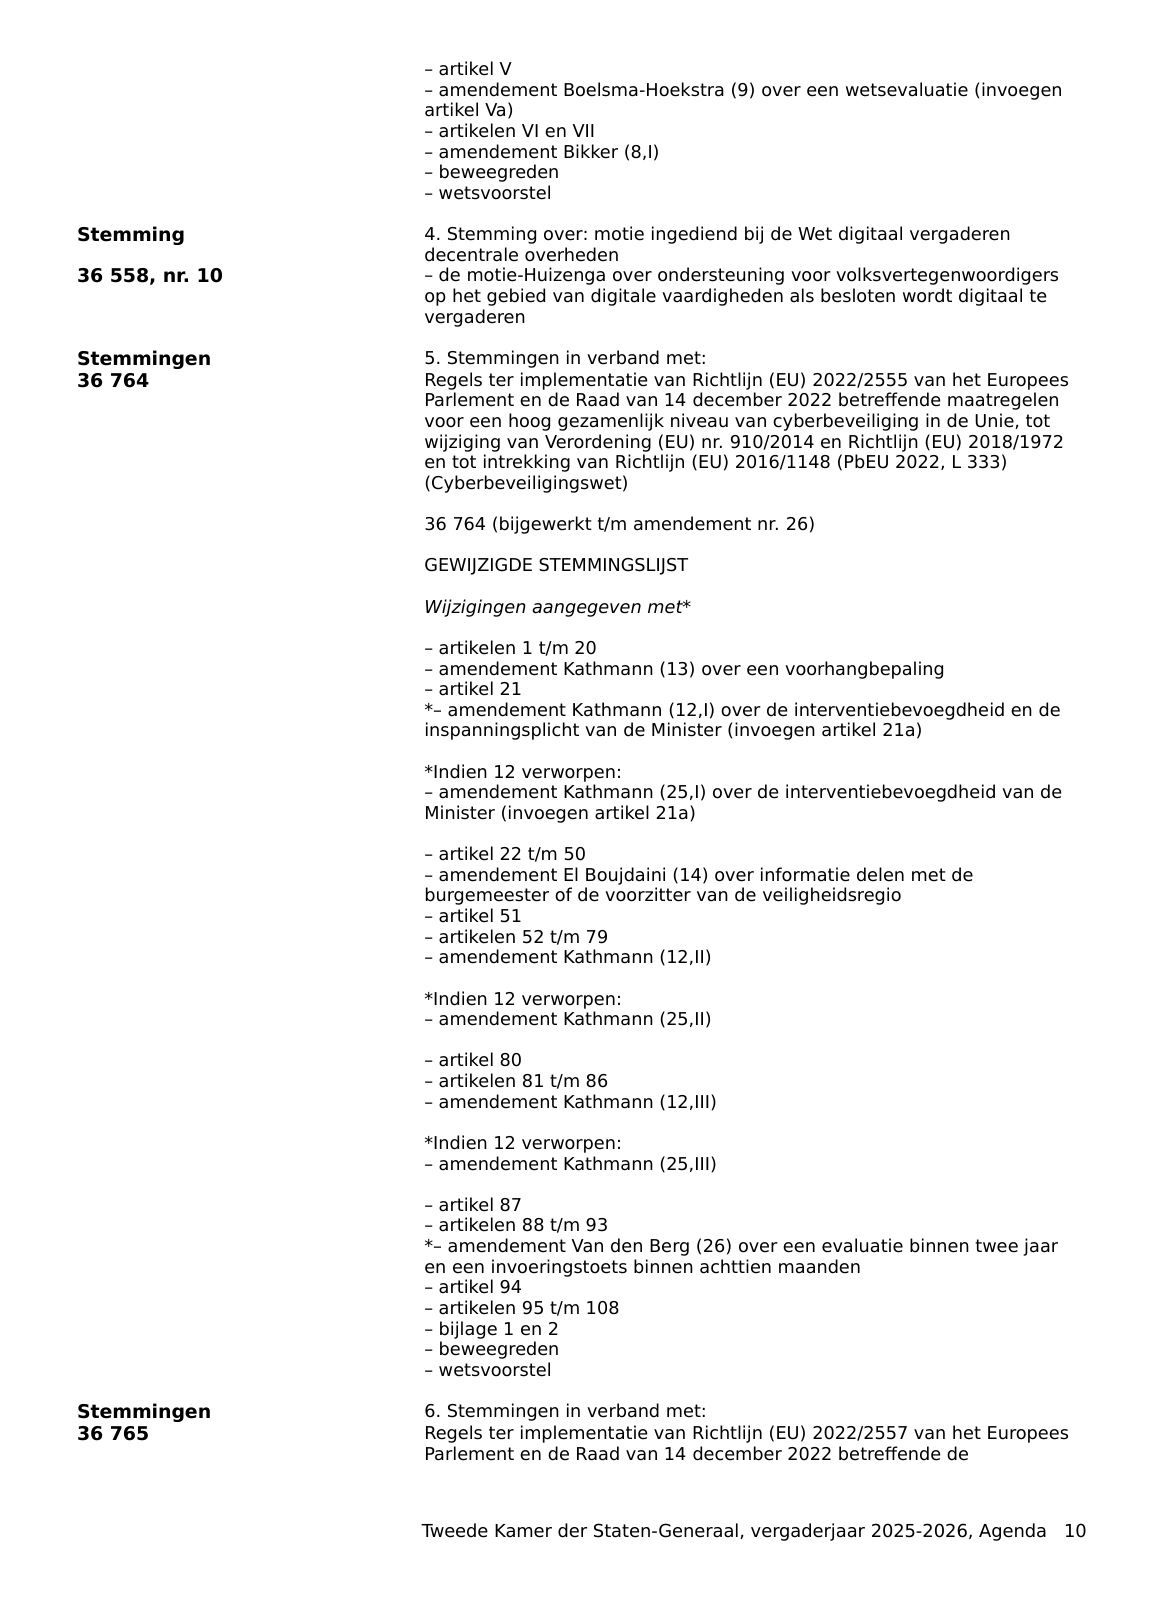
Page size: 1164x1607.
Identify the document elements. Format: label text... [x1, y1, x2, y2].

table_cell – amendement Kathmann (25,II) [418, 1009, 1087, 1030]
table_cell [77, 1236, 401, 1277]
table_cell [77, 59, 401, 80]
table_cell [77, 1092, 401, 1112]
table_cell – amendement Kathmann (13) over een voorhangbepaling [418, 659, 1087, 679]
table_cell [401, 265, 418, 327]
table_cell [77, 865, 401, 906]
table_cell Stemming [77, 224, 401, 265]
table_cell – artikelen 95 t/m 108 [418, 1298, 1087, 1318]
table_cell [401, 327, 418, 348]
table_cell [418, 1112, 1087, 1133]
table_cell *– amendement Kathmann (12,I) over de interventiebevoegdheid en de inspanningsplicht van de Minister (invoegen artikel 21a) [418, 700, 1087, 741]
table_cell [401, 762, 418, 782]
table_cell [77, 1215, 401, 1236]
table_cell [418, 617, 1087, 638]
table_cell [77, 927, 401, 947]
table_cell [77, 679, 401, 700]
table_cell [77, 638, 401, 658]
table_cell – artikelen VI en VII [418, 121, 1087, 142]
table_cell [77, 1380, 401, 1401]
table_cell [401, 1423, 418, 1464]
table_cell [401, 121, 418, 142]
table_cell [401, 1401, 418, 1423]
table_cell [77, 824, 401, 844]
table_cell 36 764 (bijgewerkt t/m amendement nr. 26) [418, 514, 1087, 535]
table_cell [401, 782, 418, 823]
table_cell – amendement Kathmann (25,I) over de interventiebevoegdheid van de Minister (invoegen artikel 21a) [418, 782, 1087, 823]
table_cell [401, 1195, 418, 1215]
table_cell [418, 204, 1087, 224]
table_cell [77, 535, 401, 555]
table_cell [77, 844, 401, 865]
table_cell 6. Stemmingen in verband met: [418, 1401, 1087, 1423]
table_cell 36 558, nr. 10 [77, 265, 401, 327]
table_cell [77, 1277, 401, 1298]
table_cell [401, 1298, 418, 1318]
table_cell [401, 1319, 418, 1339]
table_cell [77, 1339, 401, 1360]
table_cell 4. Stemming over: motie ingediend bij de Wet digitaal vergaderen decentrale overheden [418, 224, 1087, 265]
table_cell [418, 494, 1087, 514]
table_cell – artikel 21 [418, 679, 1087, 700]
table_cell [401, 1112, 418, 1133]
table_cell [77, 762, 401, 782]
table_cell [401, 638, 418, 658]
table_cell – amendement Kathmann (12,III) [418, 1092, 1087, 1112]
table_cell – beweegreden [418, 1339, 1087, 1360]
table_cell – amendement Kathmann (12,II) [418, 947, 1087, 968]
table_cell – artikelen 88 t/m 93 [418, 1215, 1087, 1236]
table_cell [77, 1071, 401, 1092]
table_cell [77, 327, 401, 348]
table_cell GEWIJZIGDE STEMMINGSLIJST [418, 555, 1087, 576]
table_cell [401, 1236, 418, 1277]
table_cell Wijzigingen aangegeven met* [418, 597, 1087, 617]
table_cell [401, 142, 418, 162]
table_cell [401, 370, 418, 493]
table_cell Stemmingen [77, 348, 401, 370]
table_cell [401, 659, 418, 679]
table_cell [401, 865, 418, 906]
table_cell [77, 741, 401, 762]
table_cell [77, 989, 401, 1009]
table_cell [401, 968, 418, 988]
table_cell [77, 121, 401, 142]
table_cell [401, 824, 418, 844]
table_cell – amendement Boelsma-Hoekstra (9) over een wetsevaluatie (invoegen artikel Va) [418, 80, 1087, 121]
table_cell [77, 1174, 401, 1195]
table_cell [77, 1050, 401, 1071]
table_cell [418, 968, 1087, 988]
table_cell [77, 142, 401, 162]
table_cell [401, 1154, 418, 1174]
table_cell [77, 1112, 401, 1133]
table_cell [401, 1092, 418, 1112]
table_cell [401, 679, 418, 700]
table_cell – artikel V [418, 59, 1087, 80]
table_cell [401, 617, 418, 638]
table_cell – beweegreden [418, 162, 1087, 183]
table_cell [77, 1319, 401, 1339]
table_cell [401, 59, 418, 80]
table_cell [77, 1133, 401, 1153]
table_cell – de motie-Huizenga over ondersteuning voor volksvertegenwoordigers op het gebied van digitale vaardigheden als besloten wordt digitaal te vergaderen [418, 265, 1087, 327]
table_cell [401, 700, 418, 741]
table_cell [401, 1174, 418, 1195]
table_cell [77, 514, 401, 535]
table_cell [401, 1071, 418, 1092]
table_cell – artikel 87 [418, 1195, 1087, 1215]
table_cell [401, 535, 418, 555]
table_cell [401, 947, 418, 968]
table_cell [418, 576, 1087, 597]
table_cell [401, 1380, 418, 1401]
table_cell [77, 782, 401, 823]
table_cell – wetsvoorstel [418, 183, 1087, 203]
table_cell [418, 1030, 1087, 1050]
table_cell – artikelen 81 t/m 86 [418, 1071, 1087, 1092]
table_cell – artikel 22 t/m 50 [418, 844, 1087, 865]
table_cell [401, 844, 418, 865]
table_cell [418, 741, 1087, 762]
table_cell [77, 700, 401, 741]
table_cell [401, 224, 418, 265]
table_cell [77, 1154, 401, 1174]
table_cell [418, 824, 1087, 844]
table_cell [401, 1277, 418, 1298]
table_cell [401, 494, 418, 514]
table_cell [77, 555, 401, 576]
table_cell [77, 617, 401, 638]
table_cell [77, 1009, 401, 1030]
table_cell [77, 906, 401, 927]
table_cell [401, 741, 418, 762]
table_cell [77, 968, 401, 988]
table_cell [401, 1030, 418, 1050]
table_cell [77, 947, 401, 968]
table_cell *Indien 12 verworpen: [418, 989, 1087, 1009]
table_cell – amendement El Boujdaini (14) over informatie delen met de burgemeester of de voorzitter van de veiligheidsregio [418, 865, 1087, 906]
table_cell [77, 494, 401, 514]
table_cell [401, 1050, 418, 1071]
table_cell [77, 183, 401, 203]
table_cell – bijlage 1 en 2 [418, 1319, 1087, 1339]
table_cell Stemmingen [77, 1401, 401, 1423]
table_cell [401, 1339, 418, 1360]
table_cell [401, 927, 418, 947]
table_cell [77, 659, 401, 679]
table_cell *– amendement Van den Berg (26) over een evaluatie binnen twee jaar en een invoeringstoets binnen achttien maanden [418, 1236, 1087, 1277]
table_cell – artikel 80 [418, 1050, 1087, 1071]
table_cell 36 765 [77, 1423, 401, 1464]
table_cell – artikelen 52 t/m 79 [418, 927, 1087, 947]
table_cell – wetsvoorstel [418, 1360, 1087, 1380]
table_cell [77, 576, 401, 597]
table_cell – artikelen 1 t/m 20 [418, 638, 1087, 658]
table_cell [401, 1133, 418, 1153]
table_cell [418, 327, 1087, 348]
table_cell – artikel 94 [418, 1277, 1087, 1298]
table_cell 5. Stemmingen in verband met: [418, 348, 1087, 370]
table_cell – amendement Kathmann (25,III) [418, 1154, 1087, 1174]
table_cell [401, 162, 418, 183]
table_cell [77, 1030, 401, 1050]
table_cell 36 764 [77, 370, 401, 493]
table_cell [401, 514, 418, 535]
table_cell [401, 1360, 418, 1380]
table_cell [401, 348, 418, 370]
table_cell [401, 576, 418, 597]
table_cell *Indien 12 verworpen: [418, 762, 1087, 782]
table_cell [418, 1380, 1087, 1401]
table_cell – artikel 51 [418, 906, 1087, 927]
table_cell [401, 80, 418, 121]
table_cell [401, 597, 418, 617]
table_cell [77, 204, 401, 224]
table_cell [401, 555, 418, 576]
table_cell [77, 1195, 401, 1215]
table_cell [401, 1009, 418, 1030]
table_cell [77, 80, 401, 121]
table_cell [77, 1298, 401, 1318]
table_cell [401, 906, 418, 927]
table_cell [401, 183, 418, 203]
table_cell [77, 162, 401, 183]
table_cell [401, 1215, 418, 1236]
table_cell [77, 597, 401, 617]
table_cell *Indien 12 verworpen: [418, 1133, 1087, 1153]
table_cell Regels ter implementatie van Richtlijn (EU) 2022/2555 van het Europees Parlement en de Raad van 14 december 2022 betreffende maatregelen voor een hoog gezamenlijk niveau van cyberbeveiliging in de Unie, tot wijziging van Verordening (EU) nr. 910/2014 en Richtlijn (EU) 2018/1972 en tot intrekking van Richtlijn (EU) 2016/1148 (PbEU 2022, L 333) (Cyberbeveiligingswet) [418, 370, 1087, 493]
table_cell [401, 989, 418, 1009]
table_cell [418, 1174, 1087, 1195]
table_cell [401, 204, 418, 224]
table_cell [77, 1360, 401, 1380]
table_cell – amendement Bikker (8,I) [418, 142, 1087, 162]
table_cell [418, 535, 1087, 555]
table_cell Regels ter implementatie van Richtlijn (EU) 2022/2557 van het Europees Parlement en de Raad van 14 december 2022 betreffende de [418, 1423, 1087, 1464]
